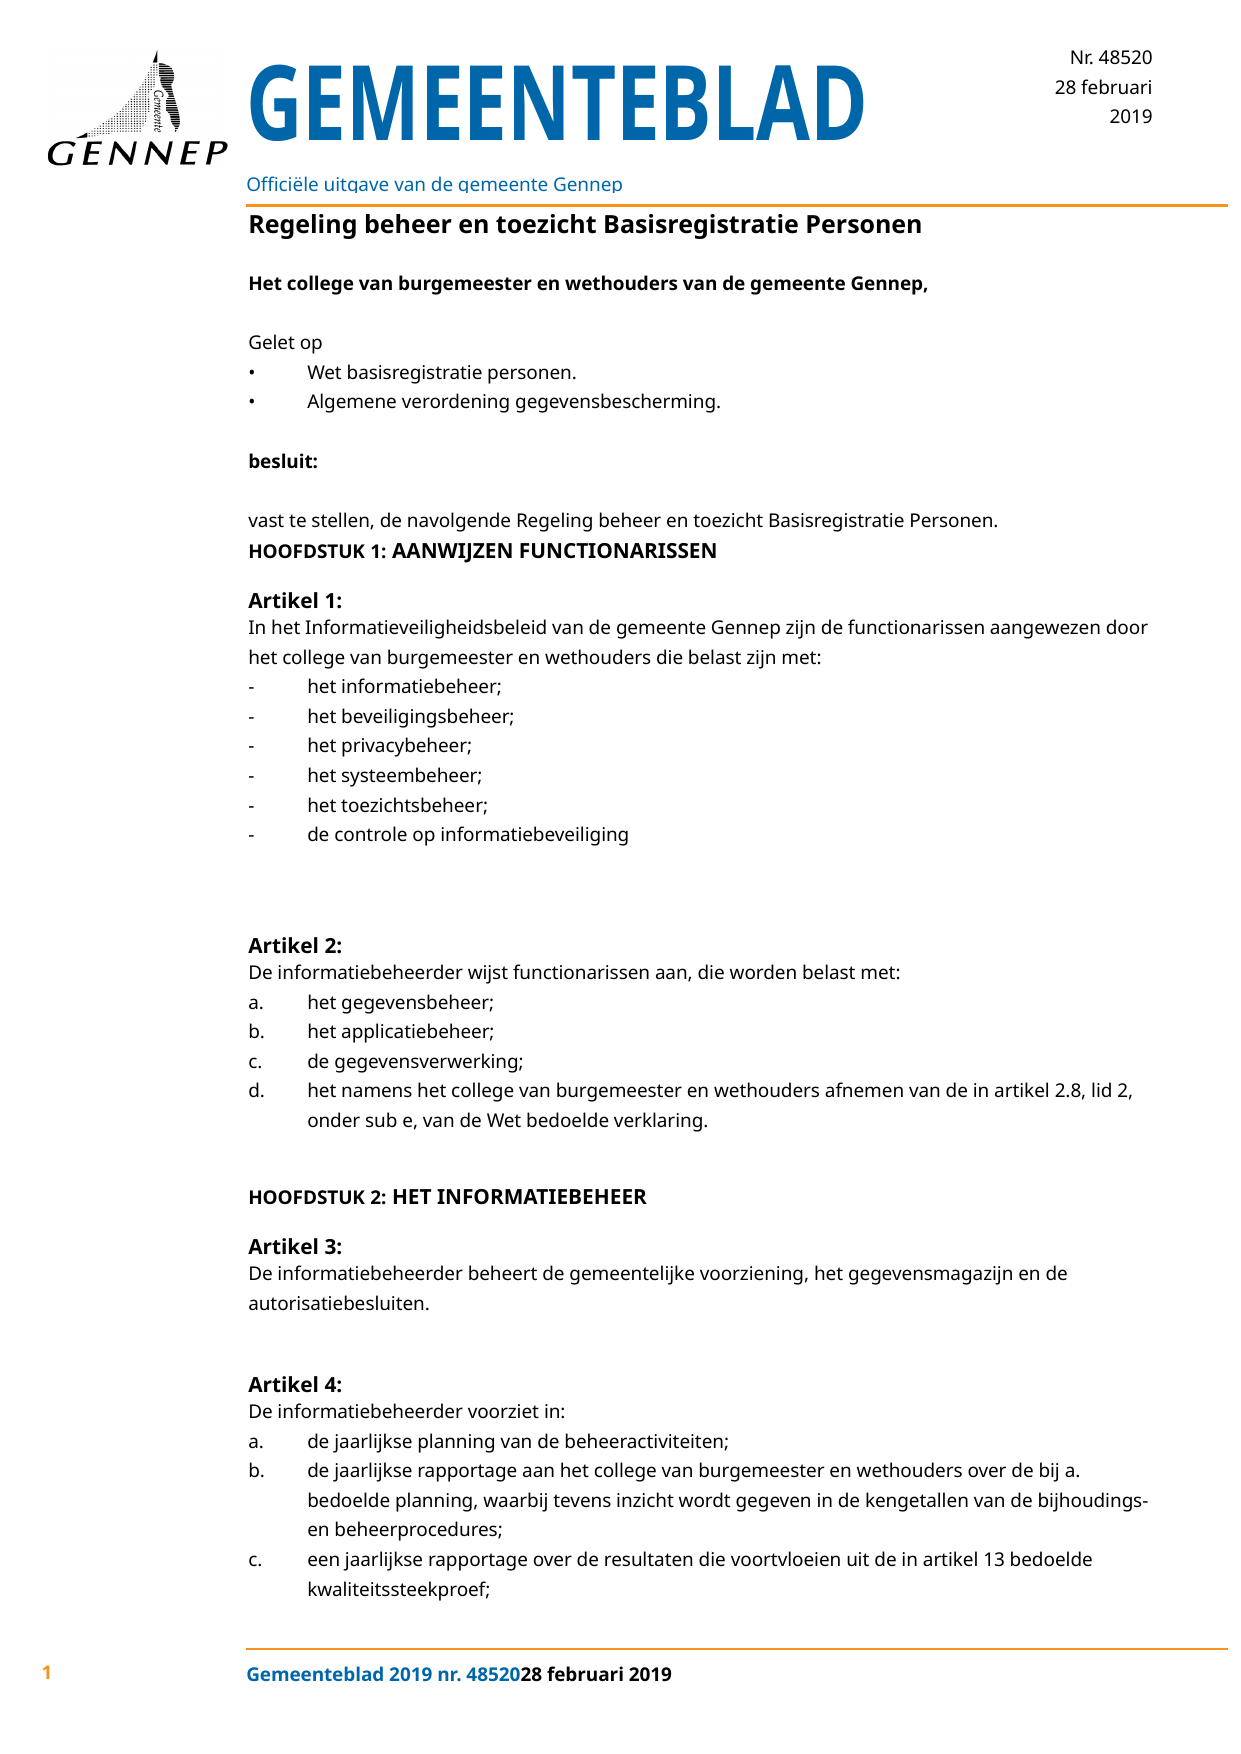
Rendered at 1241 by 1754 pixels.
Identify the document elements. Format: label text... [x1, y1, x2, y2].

text Regeling beheer en toezicht Basisregistratie Personen [248, 207, 1152, 241]
text HOOFDSTUK 2: HET INFORMATIEBEHEER [248, 1182, 1152, 1211]
list een jaarlijkse rapportage over de resultaten die voortvloeien uit de in artikel 13 bedoelde kwaliteitssteekproef; [248, 1546, 1152, 1601]
list Algemene verordening gegevensbescherming. [248, 389, 1152, 414]
text Gelet op [248, 329, 1152, 355]
text vast te stellen, de navolgende Regeling beheer en toezicht Basisregistratie Personen. [248, 507, 1152, 533]
list het beveiligingsbeheer; [248, 703, 1152, 729]
text Artikel 2: [248, 931, 1152, 959]
text In het Informatieveiligheidsbeleid van de gemeente Gennep zijn de functionarissen aangewezen door het college van burgemeester en wethouders die belast zijn met: [248, 614, 1152, 669]
text Artikel 1: [248, 586, 1152, 614]
text De informatiebeheerder voorziet in: [248, 1398, 1152, 1424]
text HOOFDSTUK 1: AANWIJZEN FUNCTIONARISSEN [248, 537, 1152, 565]
list het privacybeheer; [248, 733, 1152, 758]
text De informatiebeheerder beheert de gemeentelijke voorziening, het gegevensmagazijn en de autorisatiebesluiten. [248, 1260, 1152, 1316]
list de controle op informatiebeveiliging [248, 821, 1152, 847]
list het namens het college van burgemeester en wethouders afnemen van de in artikel 2.8, lid 2, onder sub e, van de Wet bedoelde verklaring. [248, 1078, 1152, 1133]
list het toezichtsbeheer; [248, 792, 1152, 817]
list de jaarlijkse rapportage aan het college van burgemeester en wethouders over de bij a. bedoelde planning, waarbij tevens inzicht wordt gegeven in de kengetallen van de bijhoudings- en beheerprocedures; [248, 1457, 1152, 1542]
text De informatiebeheerder wijst functionarissen aan, die worden belast met: [248, 959, 1152, 985]
list het applicatiebeheer; [248, 1018, 1152, 1044]
text besluit: [248, 448, 1152, 473]
list Wet basisregistratie personen. [248, 359, 1152, 385]
list het informatiebeheer; [248, 673, 1152, 699]
list de jaarlijkse planning van de beheeractiviteiten; [248, 1428, 1152, 1453]
list de gegevensverwerking; [248, 1048, 1152, 1074]
list het systeembeheer; [248, 762, 1152, 788]
text Het college van burgemeester en wethouders van de gemeente Gennep, [248, 270, 1152, 296]
picture [41, 47, 231, 172]
list het gegevensbeheer; [248, 989, 1152, 1015]
text Artikel 4: [248, 1370, 1152, 1398]
text Artikel 3: [248, 1232, 1152, 1260]
